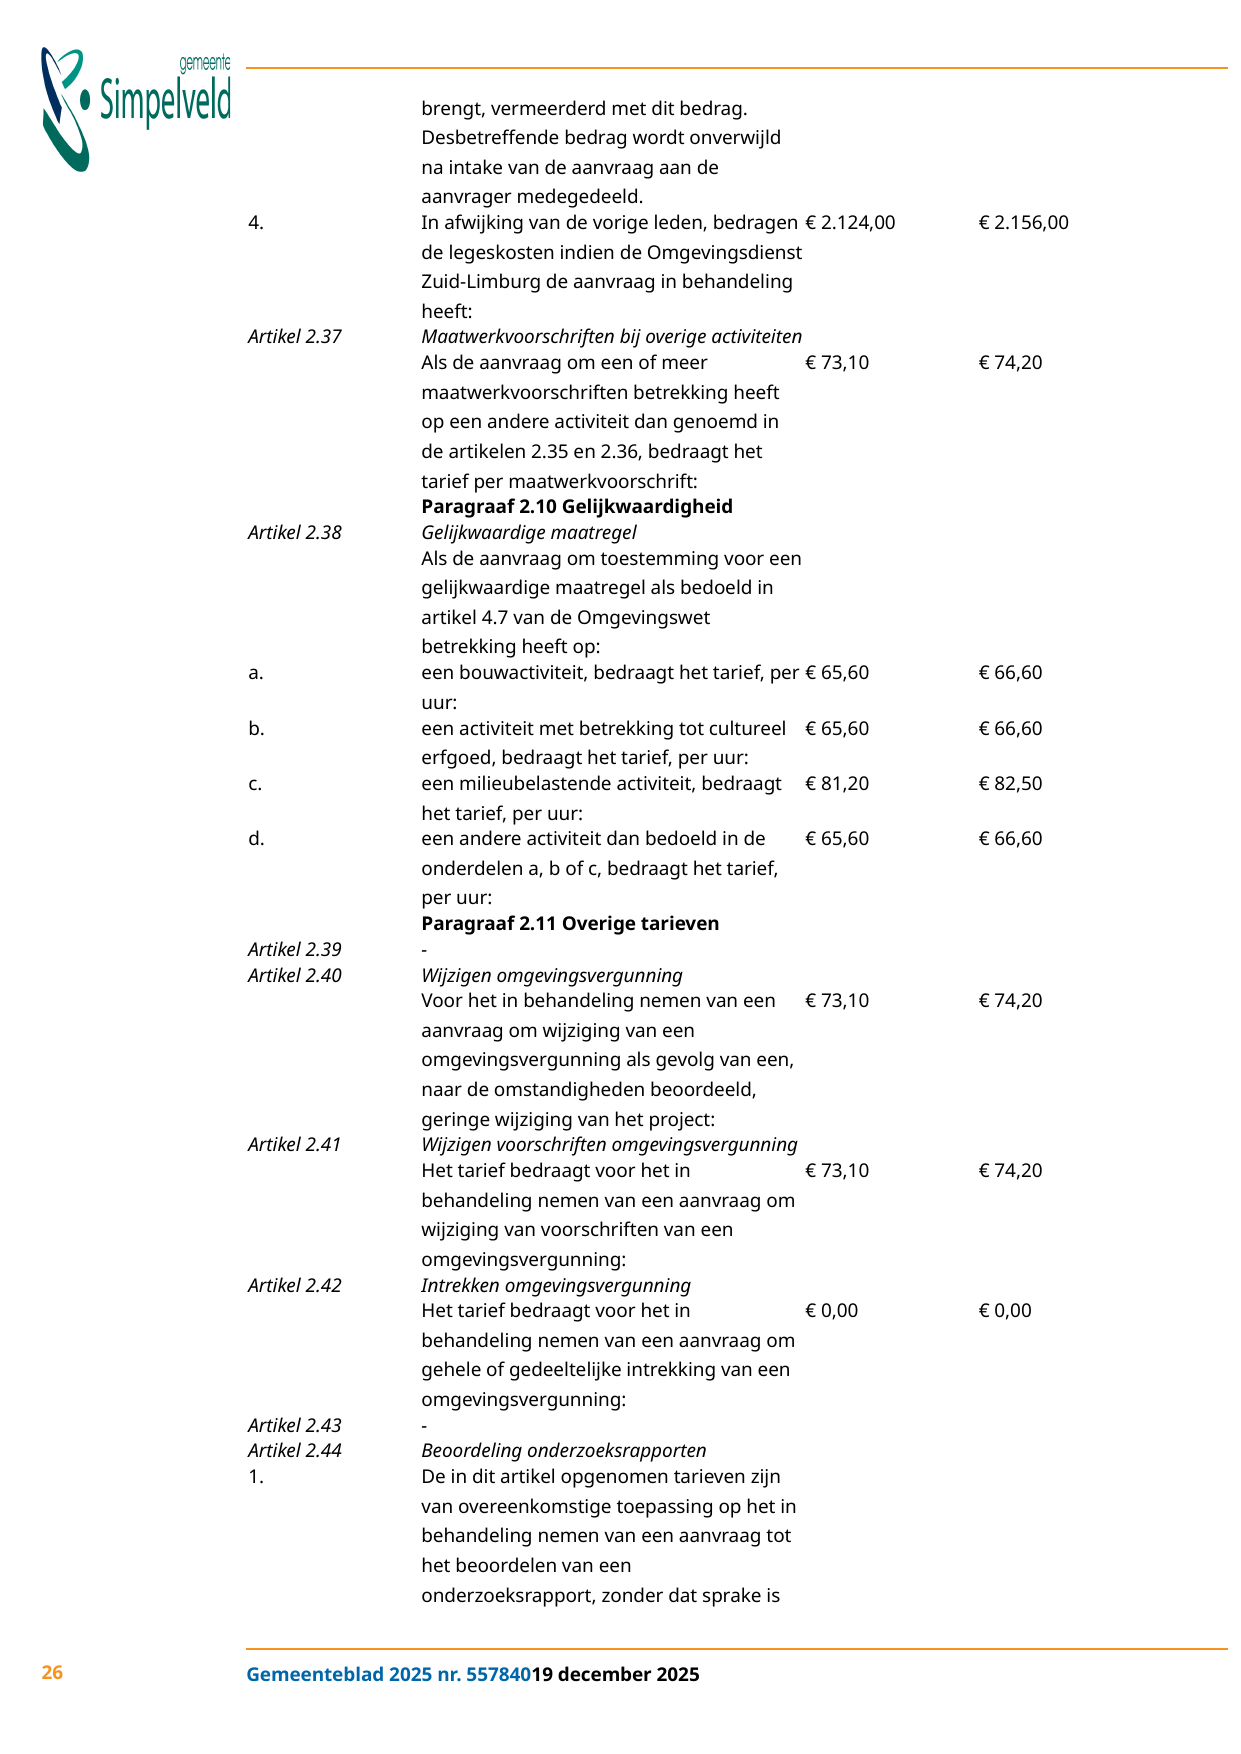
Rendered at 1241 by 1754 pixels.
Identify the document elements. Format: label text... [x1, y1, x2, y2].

table_cell c. [248, 770, 421, 825]
table_cell € 73,10 [805, 350, 978, 493]
table_cell Paragraaf 2.10 Gelijkwaardigheid [421, 494, 805, 519]
table_cell [805, 1438, 978, 1463]
table_cell € 73,10 [805, 1157, 978, 1272]
table_cell [979, 962, 1152, 987]
table_cell [805, 545, 978, 659]
table_cell [248, 1157, 421, 1272]
table_cell Wijzigen voorschriften omgevingsvergunning [421, 1132, 805, 1157]
table_cell [979, 936, 1152, 962]
table_cell [248, 910, 421, 936]
table_cell d. [248, 825, 421, 910]
table_cell € 0,00 [979, 1298, 1152, 1412]
table_cell Artikel 2.39 [248, 936, 421, 962]
table_cell [805, 519, 978, 545]
table_cell [248, 95, 421, 209]
table_cell [248, 350, 421, 493]
table_cell [979, 1464, 1152, 1607]
picture [41, 47, 231, 172]
table_cell een bouwactiviteit, bedraagt het tarief, per uur: [421, 660, 805, 715]
table_cell Wijzigen omgevingsvergunning [421, 962, 805, 987]
table_cell Gelijkwaardige maatregel [421, 519, 805, 545]
table_cell [805, 1272, 978, 1297]
table_cell Het tarief bedraagt voor het in behandeling nemen van een aanvraag om gehele of gedeeltelijke intrekking van een omgevingsvergunning: [421, 1298, 805, 1412]
table_cell € 81,20 [805, 770, 978, 825]
table_cell [805, 1412, 978, 1438]
table_cell € 74,20 [979, 988, 1152, 1132]
table_cell [248, 494, 421, 519]
table_cell Voor het in behandeling nemen van een aanvraag om wijziging van een omgevingsvergunning als gevolg van een, naar de omstandigheden beoordeeld, geringe wijziging van het project: [421, 988, 805, 1132]
table_cell [805, 494, 978, 519]
table_cell - [421, 936, 805, 962]
table_cell Artikel 2.37 [248, 324, 421, 349]
table_cell Artikel 2.44 [248, 1438, 421, 1463]
table_cell [979, 1438, 1152, 1463]
table_cell Artikel 2.41 [248, 1132, 421, 1157]
table_cell a. [248, 660, 421, 715]
table_cell [979, 1412, 1152, 1438]
table_cell [805, 1132, 978, 1157]
table_cell [979, 545, 1152, 659]
table_cell Als de aanvraag om toestemming voor een gelijkwaardige maatregel als bedoeld in artikel 4.7 van de Omgevingswet betrekking heeft op: [421, 545, 805, 659]
table_cell [805, 95, 978, 209]
table_cell € 73,10 [805, 988, 978, 1132]
table_cell een milieubelastende activiteit, bedraagt het tarief, per uur: [421, 770, 805, 825]
table_cell Artikel 2.40 [248, 962, 421, 987]
table_cell € 2.156,00 [979, 209, 1152, 324]
table_cell [248, 1298, 421, 1412]
table_cell In afwijking van de vorige leden, bedragen de legeskosten indien de Omgevingsdienst Zuid-Limburg de aanvraag in behandeling heeft: [421, 209, 805, 324]
table_cell € 82,50 [979, 770, 1152, 825]
table_cell De in dit artikel opgenomen tarieven zijn van overeenkomstige toepassing op het in behandeling nemen van een aanvraag tot het beoordelen van een onderzoeksrapport, zonder dat sprake is [421, 1464, 805, 1607]
table_cell € 65,60 [805, 660, 978, 715]
table_cell - [421, 1412, 805, 1438]
table_cell brengt, vermeerderd met dit bedrag. Desbetreffende bedrag wordt onverwijld na intake van de aanvraag aan de aanvrager medegedeeld. [421, 95, 805, 209]
table_cell een andere activiteit dan bedoeld in de onderdelen a, b of c, bedraagt het tarief, per uur: [421, 825, 805, 910]
table_cell € 66,60 [979, 660, 1152, 715]
table_cell Artikel 2.42 [248, 1272, 421, 1297]
table_cell Intrekken omgevingsvergunning [421, 1272, 805, 1297]
table_cell [979, 494, 1152, 519]
table_cell € 74,20 [979, 350, 1152, 493]
table_cell Artikel 2.43 [248, 1412, 421, 1438]
table_cell [979, 910, 1152, 936]
table_cell € 74,20 [979, 1157, 1152, 1272]
table_cell Als de aanvraag om een of meer maatwerkvoorschriften betrekking heeft op een andere activiteit dan genoemd in de artikelen 2.35 en 2.36, bedraagt het tarief per maatwerkvoorschrift: [421, 350, 805, 493]
table_cell € 65,60 [805, 715, 978, 770]
table_cell Het tarief bedraagt voor het in behandeling nemen van een aanvraag om wijziging van voorschriften van een omgevingsvergunning: [421, 1157, 805, 1272]
table_cell [805, 936, 978, 962]
table_cell Maatwerkvoorschriften bij overige activiteiten [421, 324, 805, 349]
table_cell een activiteit met betrekking tot cultureel erfgoed, bedraagt het tarief, per uur: [421, 715, 805, 770]
table_cell [979, 519, 1152, 545]
table_cell Artikel 2.38 [248, 519, 421, 545]
table_cell [979, 95, 1152, 209]
table_cell € 65,60 [805, 825, 978, 910]
table_cell Beoordeling onderzoeksrapporten [421, 1438, 805, 1463]
table_cell 1. [248, 1464, 421, 1607]
table_cell [805, 1464, 978, 1607]
table_cell [805, 910, 978, 936]
table_cell € 66,60 [979, 715, 1152, 770]
table_cell [979, 1272, 1152, 1297]
table_cell Paragraaf 2.11 Overige tarieven [421, 910, 805, 936]
table_cell [805, 962, 978, 987]
table_cell [248, 988, 421, 1132]
table_cell 4. [248, 209, 421, 324]
table_cell € 0,00 [805, 1298, 978, 1412]
table_cell [805, 324, 978, 349]
table_cell [979, 1132, 1152, 1157]
table_cell € 66,60 [979, 825, 1152, 910]
table_cell [979, 324, 1152, 349]
table_cell € 2.124,00 [805, 209, 978, 324]
table_cell [248, 545, 421, 659]
table_cell b. [248, 715, 421, 770]
